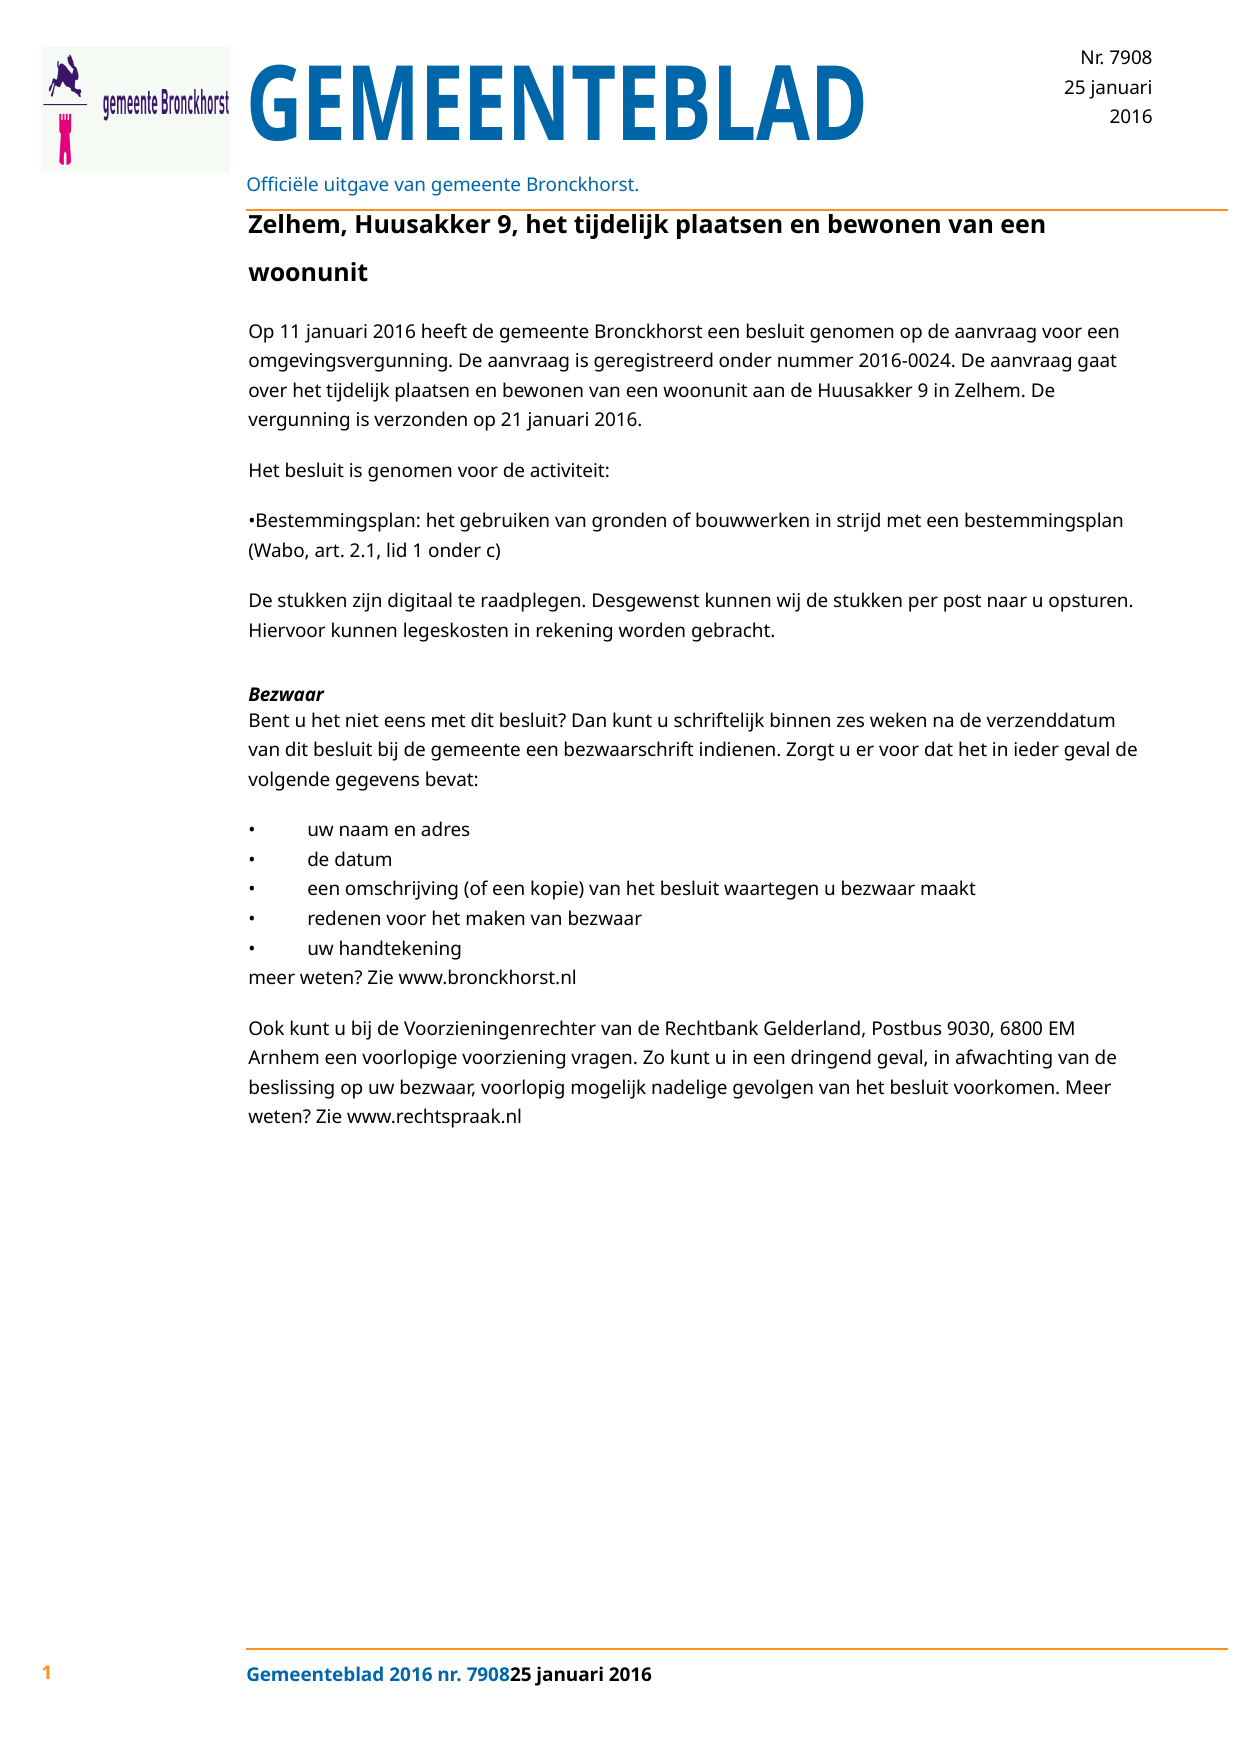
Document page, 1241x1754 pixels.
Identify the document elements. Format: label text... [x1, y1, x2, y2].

list redenen voor het maken van bezwaar [248, 905, 1152, 931]
text Ook kunt u bij de Voorzieningenrechter van de Rechtbank Gelderland, Postbus 9030, 6800 EM Arnhem een voorlopige voorziening vragen. Zo kunt u in een dringend geval, in afwachting van de beslissing op uw bezwaar, voorlopig mogelijk nadelige gevolgen van het besluit voorkomen. Meer weten? Zie www.rechtspraak.nl [248, 1015, 1152, 1129]
text Op 11 januari 2016 heeft de gemeente Bronckhorst een besluit genomen op de aanvraag voor een omgevingsvergunning. De aanvraag is geregistreerd onder nummer 2016-0024. De aanvraag gaat over het tijdelijk plaatsen en bewonen van een woonunit aan de Huusakker 9 in Zelhem. De vergunning is verzonden op 21 januari 2016. [248, 318, 1152, 432]
text De stukken zijn digitaal te raadplegen. Desgewenst kunnen wij de stukken per post naar u opsturen. Hiervoor kunnen legeskosten in rekening worden gebracht. [248, 587, 1152, 643]
list de datum [248, 846, 1152, 872]
text Zelhem, Huusakker 9, het tijdelijk plaatsen en bewonen van een woonunit [248, 211, 1152, 288]
list uw handtekening [248, 935, 1152, 960]
text Bezwaar [248, 681, 1152, 707]
picture [41, 47, 231, 172]
list een omschrijving (of een kopie) van het besluit waartegen u bezwaar maakt [248, 876, 1152, 901]
text •Bestemmingsplan: het gebruiken van gronden of bouwwerken in strijd met een bestemmingsplan (Wabo, art. 2.1, lid 1 onder c) [248, 507, 1152, 563]
text Het besluit is genomen voor de activiteit: [248, 457, 1152, 483]
list uw naam en adres [248, 816, 1152, 842]
text Bent u het niet eens met dit besluit? Dan kunt u schriftelijk binnen zes weken na de verzenddatum van dit besluit bij de gemeente een bezwaarschrift indienen. Zorgt u er voor dat het in ieder geval de volgende gegevens bevat: [248, 707, 1152, 792]
text meer weten? Zie www.bronckhorst.nl [248, 964, 1152, 990]
